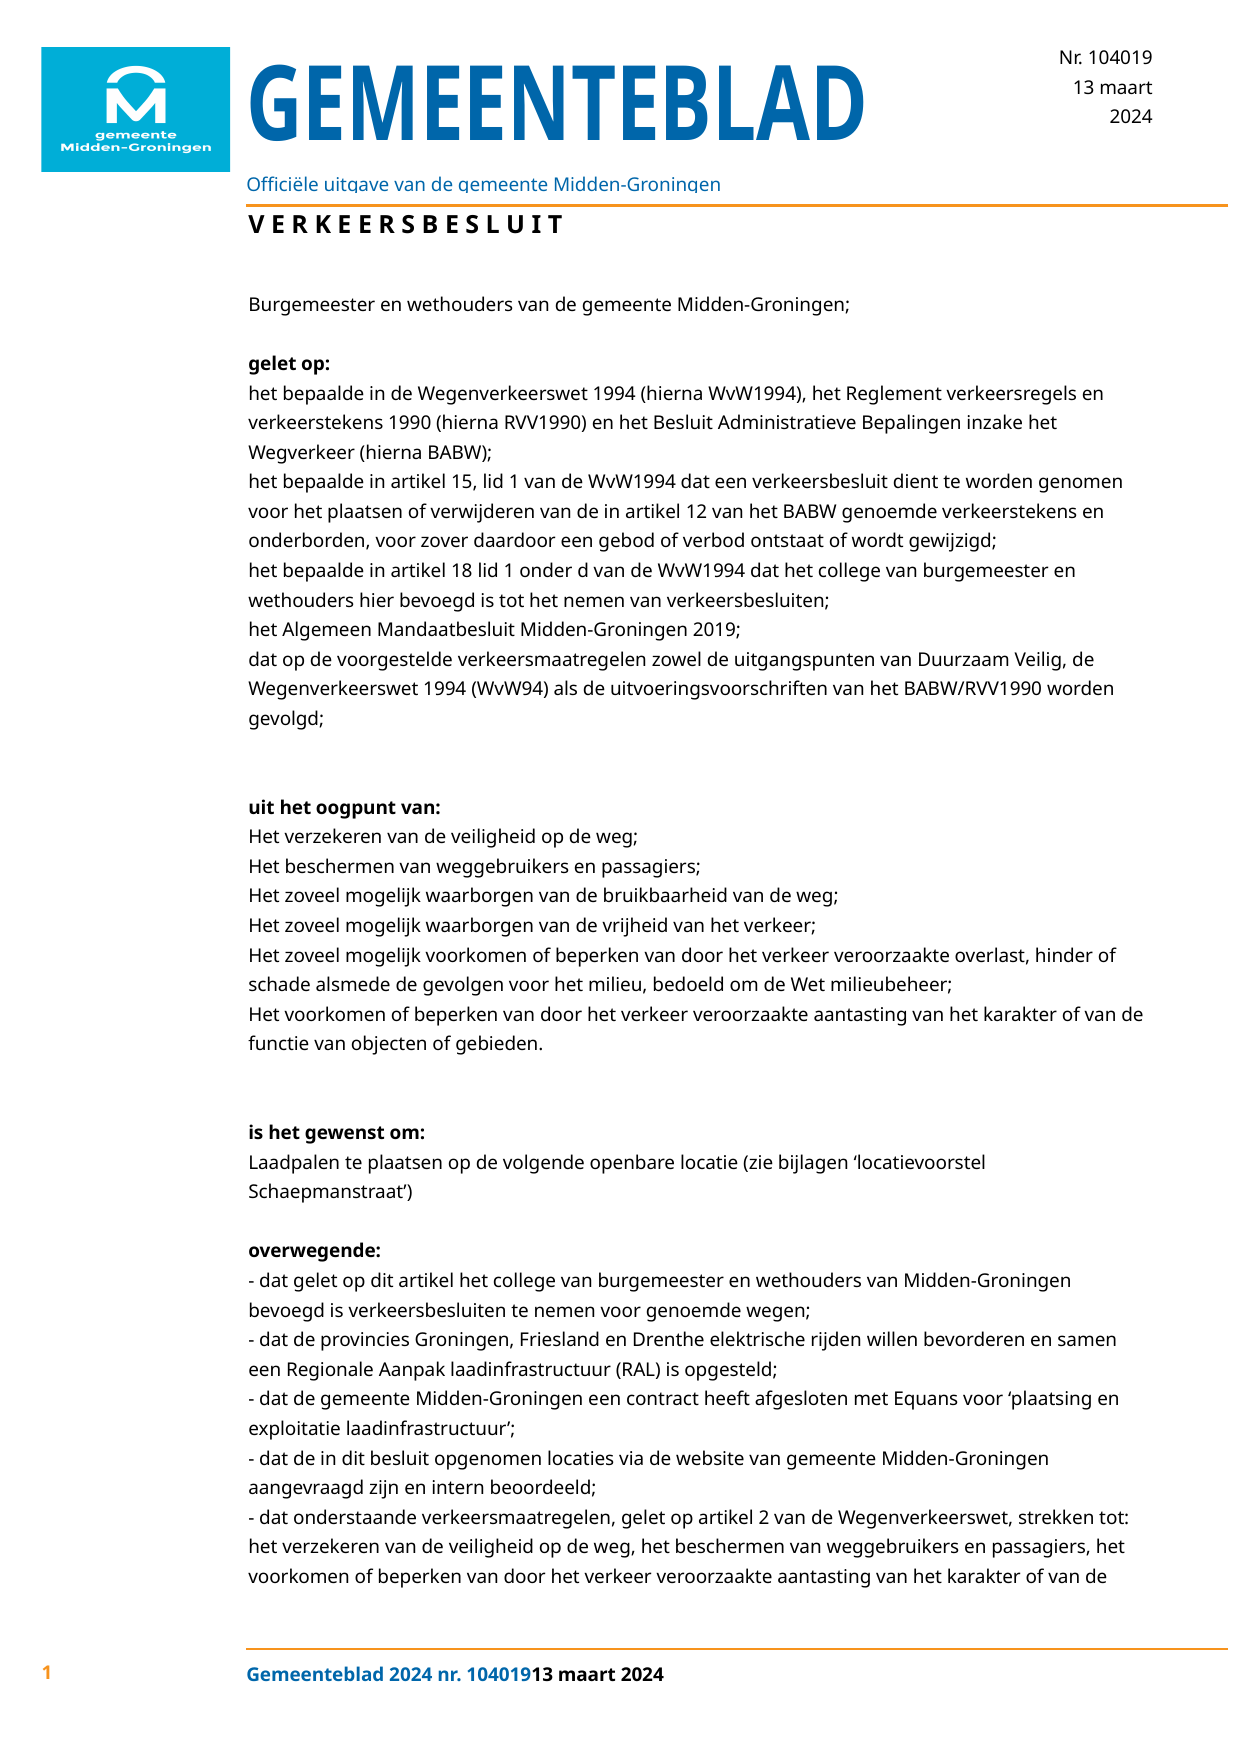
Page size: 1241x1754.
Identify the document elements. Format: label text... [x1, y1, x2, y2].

text - dat de provincies Groningen, Friesland en Drenthe elektrische rijden willen bevorderen en samen een Regionale Aanpak laadinfrastructuur (RAL) is opgesteld; [248, 1326, 1152, 1382]
text - dat gelet op dit artikel het college van burgemeester en wethouders van Midden-Groningen bevoegd is verkeersbesluiten te nemen voor genoemde wegen; [248, 1267, 1152, 1323]
text het bepaalde in artikel 15, lid 1 van de WvW1994 dat een verkeersbesluit dient te worden genomen voor het plaatsen of verwijderen van de in artikel 12 van het BABW genoemde verkeerstekens en onderborden, voor zover daardoor een gebod of verbod ontstaat of wordt gewijzigd; [248, 468, 1152, 553]
text V E R K E E R S B E S L U I T [248, 207, 1152, 241]
text Het voorkomen of beperken van door het verkeer veroorzaakte aantasting van het karakter of van de functie van objecten of gebieden. [248, 1001, 1152, 1056]
picture [107, 89, 165, 122]
text Het zoveel mogelijk voorkomen of beperken van door het verkeer veroorzaakte overlast, hinder of schade alsmede de gevolgen voor het milieu, bedoeld om de Wet milieubeheer; [248, 942, 1152, 997]
text het bepaalde in artikel 18 lid 1 onder d van de WvW1994 dat het college van burgemeester en wethouders hier bevoegd is tot het nemen van verkeersbesluiten; [248, 557, 1152, 613]
text Het verzekeren van de veiligheid op de weg; [248, 823, 1152, 849]
text dat op de voorgestelde verkeersmaatregelen zowel de uitgangspunten van Duurzaam Veilig, de Wegenverkeerswet 1994 (WvW94) als de uitvoeringsvoorschriften van het BABW/RVV1990 worden gevolgd; [248, 646, 1152, 731]
text Laadpalen te plaatsen op de volgende openbare locatie (zie bijlagen ‘locatievoorstel Schaepmanstraat’) [248, 1149, 1152, 1204]
text gelet op: [248, 350, 1152, 376]
text Het zoveel mogelijk waarborgen van de vrijheid van het verkeer; [248, 912, 1152, 938]
text overwegende: [248, 1238, 1152, 1263]
text het bepaalde in de Wegenverkeerswet 1994 (hierna WvW1994), het Reglement verkeersregels en verkeerstekens 1990 (hierna RVV1990) en het Besluit Administratieve Bepalingen inzake het Wegverkeer (hierna BABW); [248, 380, 1152, 465]
text - dat de in dit besluit opgenomen locaties via de website van gemeente Midden-Groningen aangevraagd zijn en intern beoordeeld; [248, 1445, 1152, 1500]
picture [108, 66, 164, 82]
picture [184, 146, 190, 153]
text Het zoveel mogelijk waarborgen van de bruikbaarheid van de weg; [248, 883, 1152, 908]
text uit het oogpunt van: [248, 794, 1152, 820]
text is het gewenst om: [248, 1119, 1152, 1145]
text Burgemeester en wethouders van de gemeente Midden-Groningen; [248, 291, 1152, 317]
text - dat onderstaande verkeersmaatregelen, gelet op artikel 2 van de Wegenverkeerswet, strekken tot: het verzekeren van de veiligheid op de weg, het beschermen van weggebruikers en passagiers, het voorkomen of beperken van door het verkeer veroorzaakte aantasting van het karakter of van de [248, 1504, 1152, 1589]
text het Algemeen Mandaatbesluit Midden-Groningen 2019; [248, 616, 1152, 642]
text Het beschermen van weggebruikers en passagiers; [248, 853, 1152, 879]
text - dat de gemeente Midden-Groningen een contract heeft afgesloten met Equans voor ‘plaatsing en exploitatie laadinfrastructuur’; [248, 1386, 1152, 1441]
